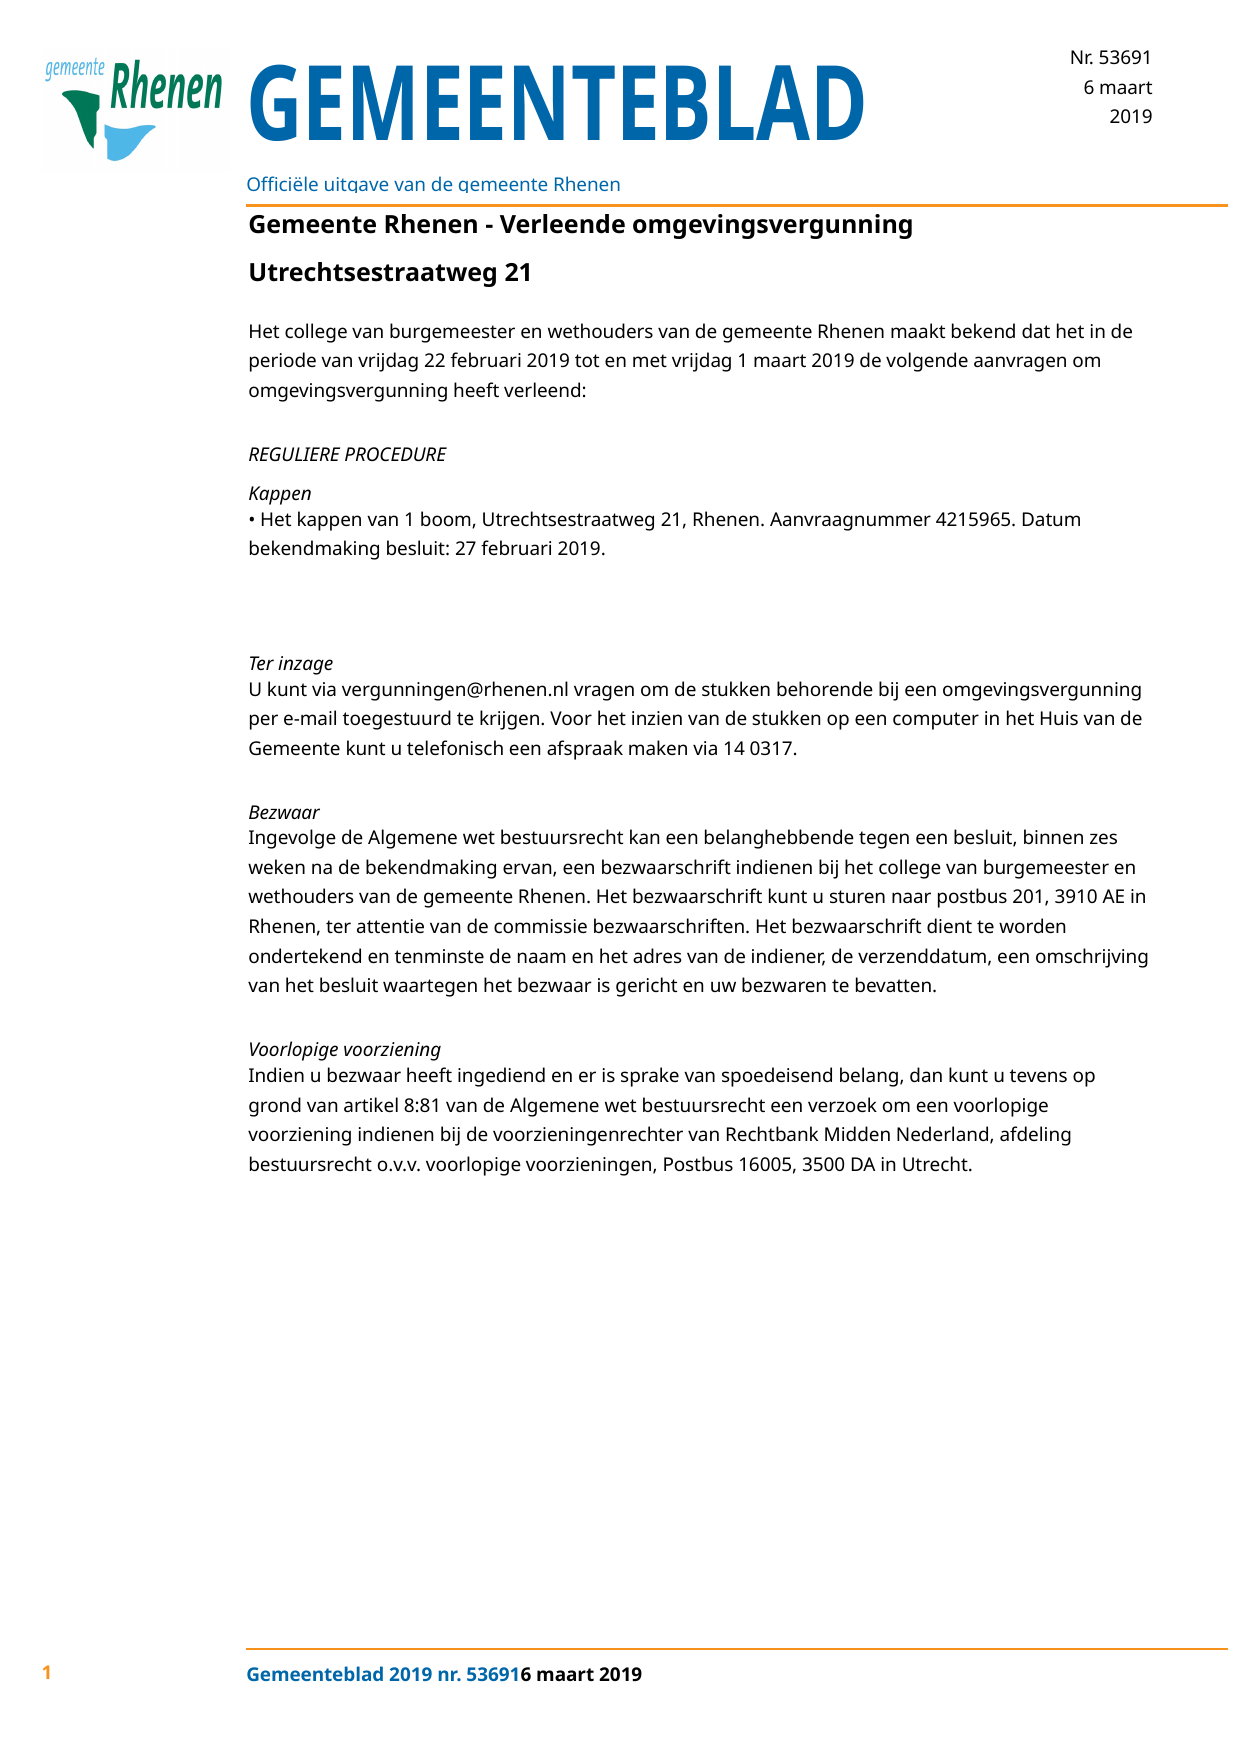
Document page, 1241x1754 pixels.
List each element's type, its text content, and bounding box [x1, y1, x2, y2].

text REGULIERE PROCEDURE [248, 441, 1152, 467]
text U kunt via vergunningen@rhenen.nl vragen om de stukken behorende bij een omgevingsvergunning per e-mail toegestuurd te krijgen. Voor het inzien van de stukken op een computer in het Huis van de Gemeente kunt u telefonisch een afspraak maken via 14 0317. [248, 676, 1152, 761]
text • Het kappen van 1 boom, Utrechtsestraatweg 21, Rhenen. Aanvraagnummer 4215965. Datum bekendmaking besluit: 27 februari 2019. [248, 506, 1152, 561]
picture [41, 47, 231, 172]
text Bezwaar [248, 799, 1152, 824]
text Ingevolge de Algemene wet bestuursrecht kan een belanghebbende tegen een besluit, binnen zes weken na de bekendmaking ervan, een bezwaarschrift indienen bij het college van burgemeester en wethouders van de gemeente Rhenen. Het bezwaarschrift kunt u sturen naar postbus 201, 3910 AE in Rhenen, ter attentie van de commissie bezwaarschriften. Het bezwaarschrift dient te worden ondertekend en tenminste de naam en het adres van de indiener, de verzenddatum, een omschrijving van het besluit waartegen het bezwaar is gericht en uw bezwaren te bevatten. [248, 824, 1152, 998]
text Kappen [248, 480, 1152, 506]
text Ter inzage [248, 650, 1152, 676]
text Indien u bezwaar heeft ingediend en er is sprake van spoedeisend belang, dan kunt u tevens op grond van artikel 8:81 van de Algemene wet bestuursrecht een verzoek om een voorlopige voorziening indienen bij de voorzieningenrechter van Rechtbank Midden Nederland, afdeling bestuursrecht o.v.v. voorlopige voorzieningen, Postbus 16005, 3500 DA in Utrecht. [248, 1062, 1152, 1177]
text Voorlopige voorziening [248, 1036, 1152, 1062]
text Het college van burgemeester en wethouders van de gemeente Rhenen maakt bekend dat het in de periode van vrijdag 22 februari 2019 tot en met vrijdag 1 maart 2019 de volgende aanvragen om omgevingsvergunning heeft verleend: [248, 318, 1152, 403]
text Gemeente Rhenen - Verleende omgevingsvergunning Utrechtsestraatweg 21 [248, 207, 1152, 288]
